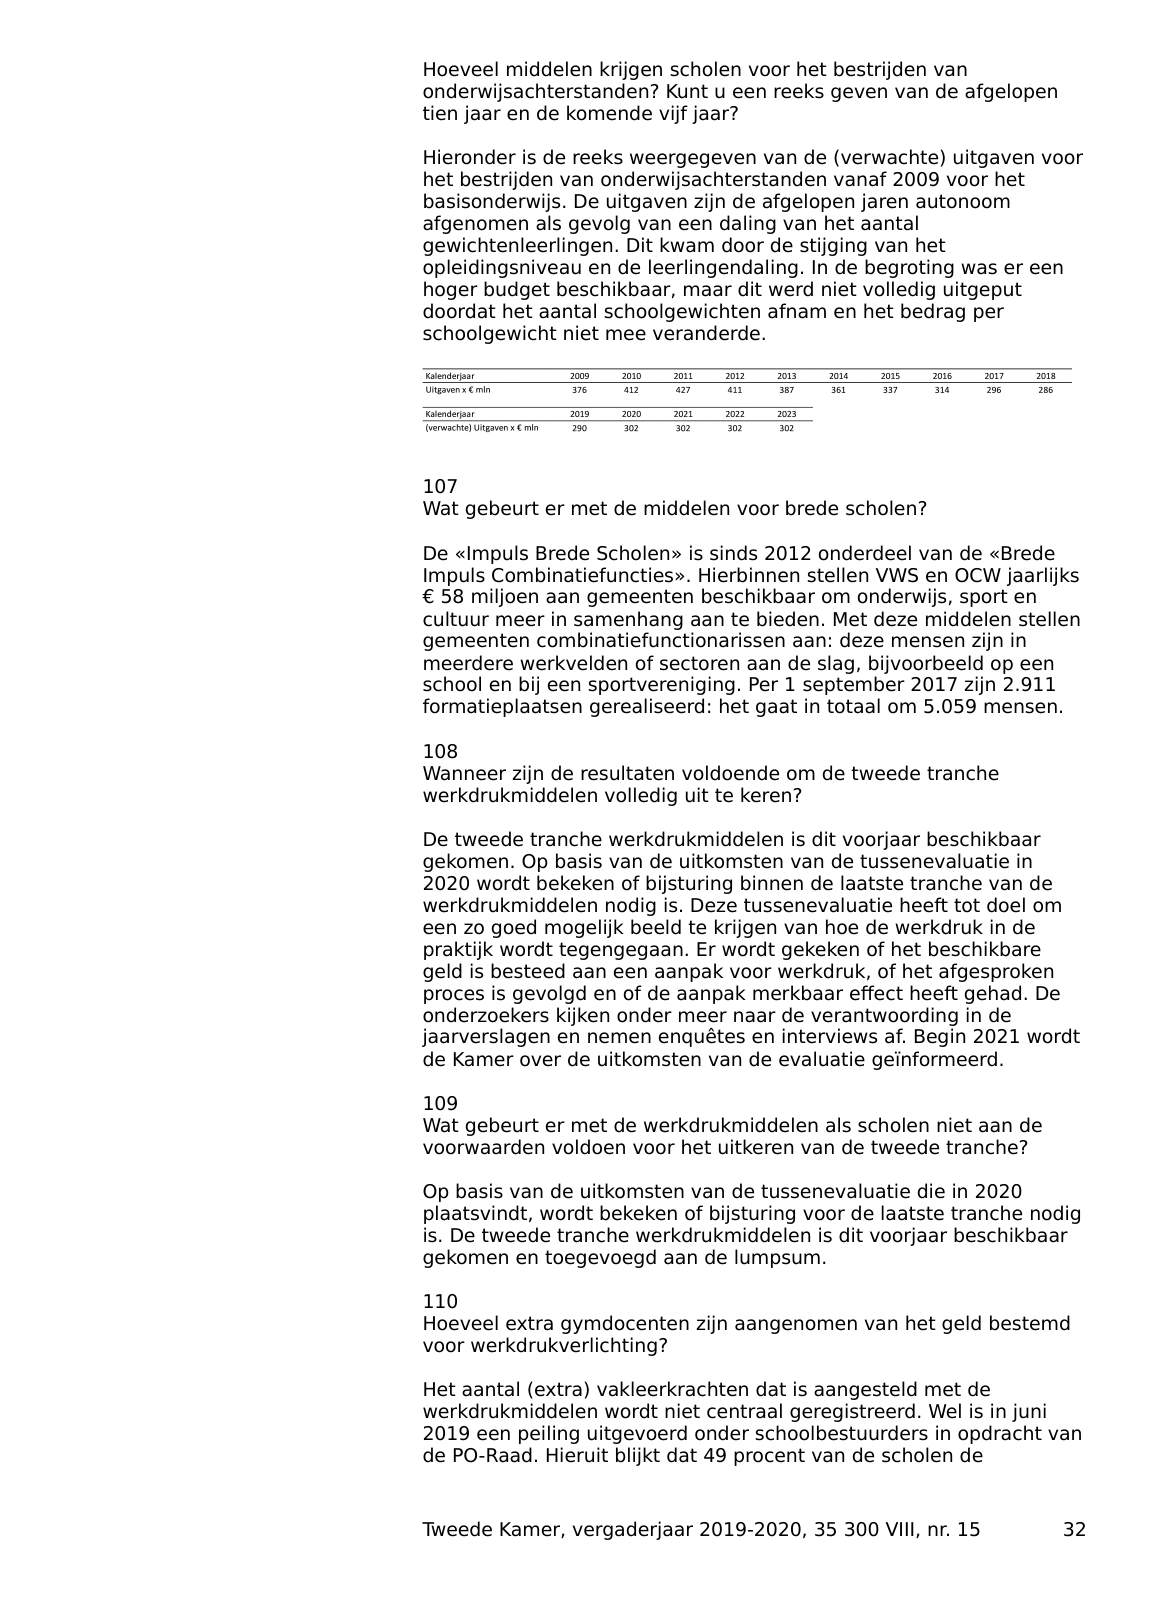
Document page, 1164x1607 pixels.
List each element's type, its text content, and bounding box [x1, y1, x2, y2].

text 107 [422, 476, 1087, 498]
text Wat gebeurt er met de werkdrukmiddelen als scholen niet aan de voorwaarden voldoen voor het uitkeren van de tweede tranche? [422, 1114, 1087, 1158]
text Hoeveel extra gymdocenten zijn aangenomen van het geld bestemd voor werkdrukverlichting? [422, 1313, 1087, 1357]
text Het aantal (extra) vakleerkrachten dat is aangesteld met de werkdrukmiddelen wordt niet centraal geregistreerd. Wel is in juni 2019 een peiling uitgevoerd onder schoolbestuurders in opdracht van de PO-Raad. Hieruit blijkt dat 49 procent van de scholen de [422, 1379, 1087, 1467]
text Hoeveel middelen krijgen scholen voor het bestrijden van onderwijsachterstanden? Kunt u een reeks geven van de afgelopen tien jaar en de komende vijf jaar? [422, 59, 1087, 125]
text 108 [422, 741, 1087, 762]
text 109 [422, 1093, 1087, 1114]
text Op basis van de uitkomsten van de tussenevaluatie die in 2020 plaatsvindt, wordt bekeken of bijsturing voor de laatste tranche nodig is. De tweede tranche werkdrukmiddelen is dit voorjaar beschikbaar gekomen en toegevoegd aan de lumpsum. [422, 1181, 1087, 1269]
text 110 [422, 1291, 1087, 1313]
text Wanneer zijn de resultaten voldoende om de tweede tranche werkdrukmiddelen volledig uit te keren? [422, 762, 1087, 806]
picture [422, 367, 1072, 433]
text De «Impuls Brede Scholen» is sinds 2012 onderdeel van de «Brede Impuls Combinatiefuncties». Hierbinnen stellen VWS en OCW jaarlijks € 58 miljoen aan gemeenten beschikbaar om onderwijs, sport en cultuur meer in samenhang aan te bieden. Met deze middelen stellen gemeenten combinatiefunctionarissen aan: deze mensen zijn in meerdere werkvelden of sectoren aan de slag, bijvoorbeeld op een school en bij een sportvereniging. Per 1 september 2017 zijn 2.911 formatieplaatsen gerealiseerd: het gaat in totaal om 5.059 mensen. [422, 542, 1087, 718]
text Wat gebeurt er met de middelen voor brede scholen? [422, 498, 1087, 520]
text Hieronder is de reeks weergegeven van de (verwachte) uitgaven voor het bestrijden van onderwijsachterstanden vanaf 2009 voor het basisonderwijs. De uitgaven zijn de afgelopen jaren autonoom afgenomen als gevolg van een daling van het aantal gewichtenleerlingen. Dit kwam door de stijging van het opleidingsniveau en de leerlingendaling. In de begroting was er een hoger budget beschikbaar, maar dit werd niet volledig uitgeput doordat het aantal schoolgewichten afnam en het bedrag per schoolgewicht niet mee veranderde. [422, 147, 1087, 345]
text De tweede tranche werkdrukmiddelen is dit voorjaar beschikbaar gekomen. Op basis van de uitkomsten van de tussenevaluatie in 2020 wordt bekeken of bijsturing binnen de laatste tranche van de werkdrukmiddelen nodig is. Deze tussenevaluatie heeft tot doel om een zo goed mogelijk beeld te krijgen van hoe de werkdruk in de praktijk wordt tegengegaan. Er wordt gekeken of het beschikbare geld is besteed aan een aanpak voor werkdruk, of het afgesproken proces is gevolgd en of de aanpak merkbaar effect heeft gehad. De onderzoekers kijken onder meer naar de verantwoording in de jaarverslagen en nemen enquêtes en interviews af. Begin 2021 wordt de Kamer over de uitkomsten van de evaluatie geïnformeerd. [422, 829, 1087, 1070]
